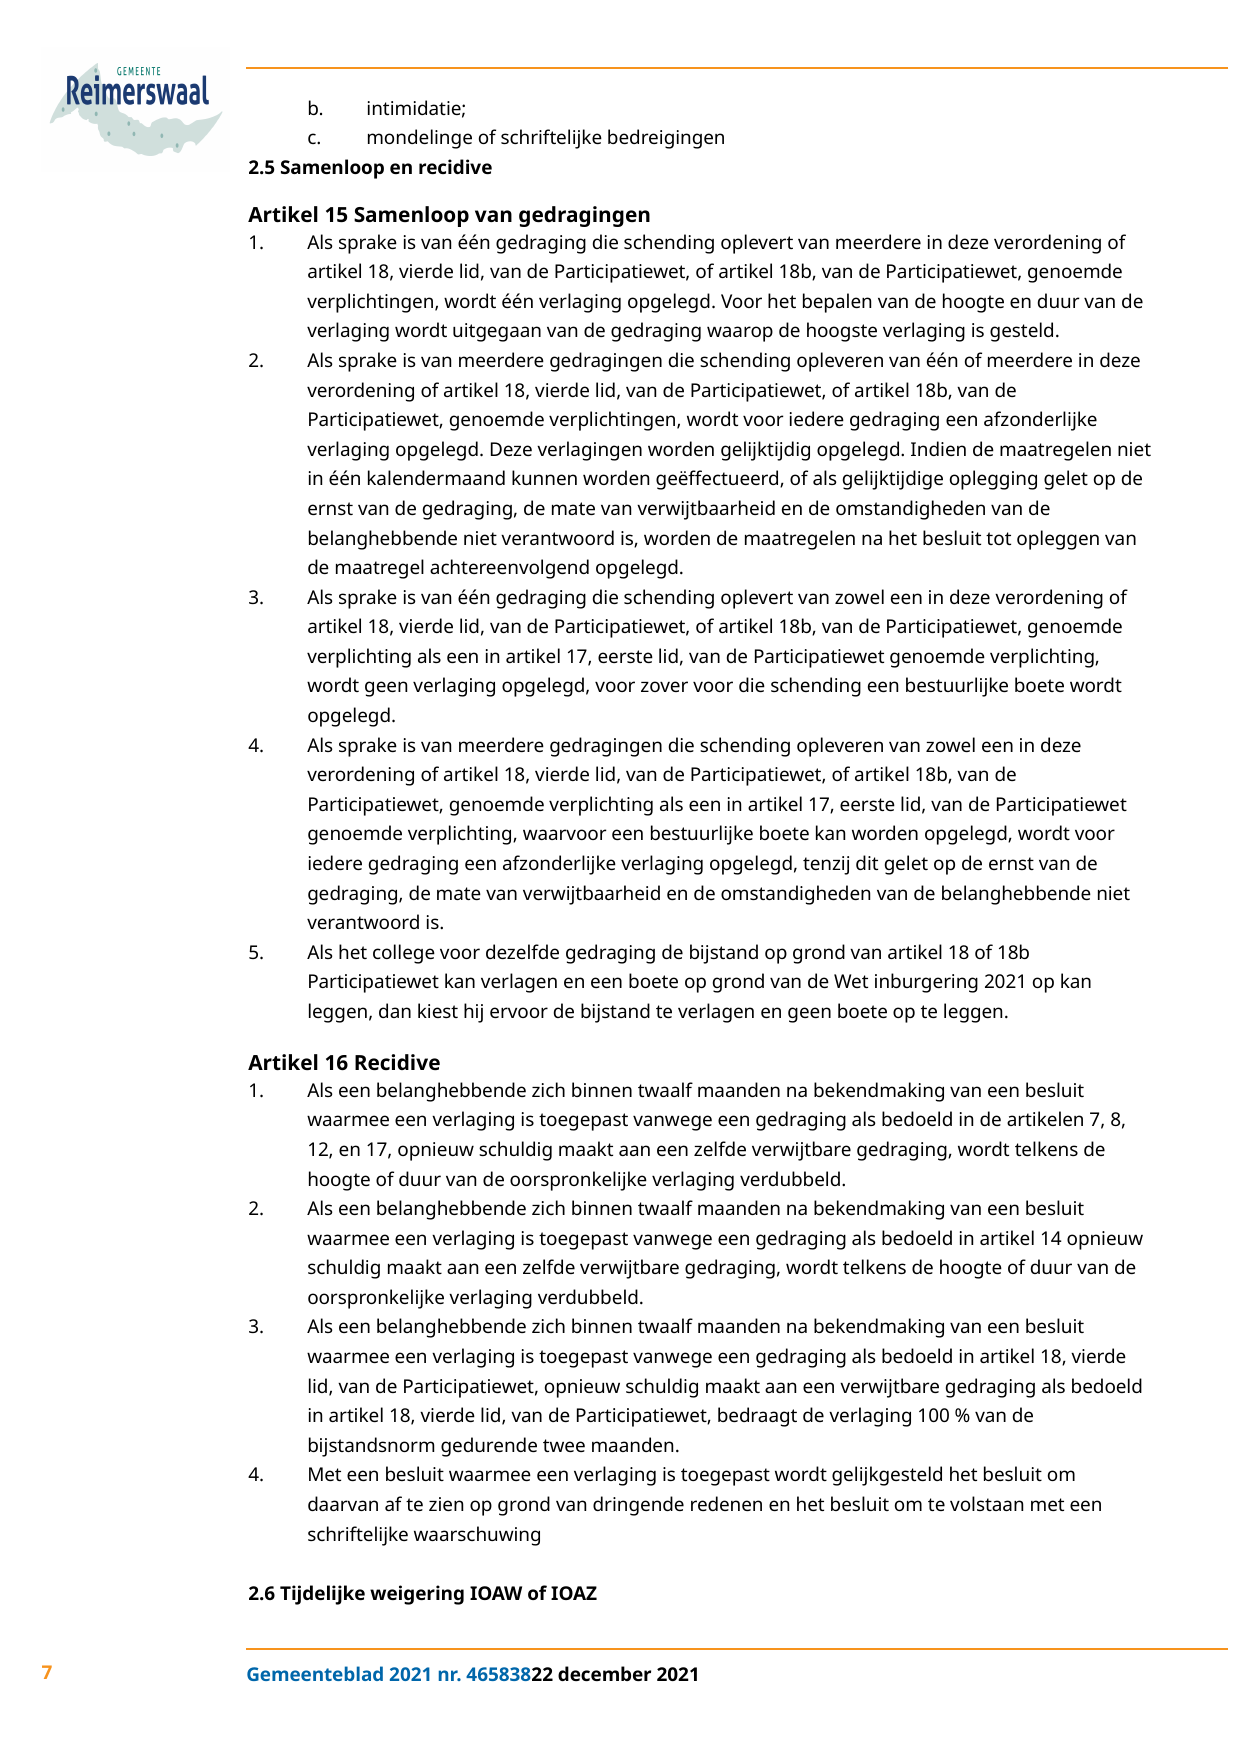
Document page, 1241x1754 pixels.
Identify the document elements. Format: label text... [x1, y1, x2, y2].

list Als het college voor dezelfde gedraging de bijstand op grond van artikel 18 of 18b Participatiewet kan verlagen en een boete op grond van de Wet inburgering 2021 op kan leggen, dan kiest hij ervoor de bijstand te verlagen en geen boete op te leggen. [248, 939, 1152, 1024]
text Artikel 16 Recidive [248, 1048, 1152, 1077]
list Als een belanghebbende zich binnen twaalf maanden na bekendmaking van een besluit waarmee een verlaging is toegepast vanwege een gedraging als bedoeld in de artikelen 7, 8, 12, en 17, opnieuw schuldig maakt aan een zelfde verwijtbare gedraging, wordt telkens de hoogte of duur van de oorspronkelijke verlaging verdubbeld. [248, 1077, 1152, 1191]
list Als een belanghebbende zich binnen twaalf maanden na bekendmaking van een besluit waarmee een verlaging is toegepast vanwege een gedraging als bedoeld in artikel 18, vierde lid, van de Participatiewet, opnieuw schuldig maakt aan een verwijtbare gedraging als bedoeld in artikel 18, vierde lid, van de Participatiewet, bedraagt de verlaging 100 % van de bijstandsnorm gedurende twee maanden. [248, 1314, 1152, 1458]
list Als een belanghebbende zich binnen twaalf maanden na bekendmaking van een besluit waarmee een verlaging is toegepast vanwege een gedraging als bedoeld in artikel 14 opnieuw schuldig maakt aan een zelfde verwijtbare gedraging, wordt telkens de hoogte of duur van de oorspronkelijke verlaging verdubbeld. [248, 1195, 1152, 1310]
picture [41, 47, 231, 172]
list Als sprake is van één gedraging die schending oplevert van zowel een in deze verordening of artikel 18, vierde lid, van de Participatiewet, of artikel 18b, van de Participatiewet, genoemde verplichting als een in artikel 17, eerste lid, van de Participatiewet genoemde verplichting, wordt geen verlaging opgelegd, voor zover voor die schending een bestuurlijke boete wordt opgelegd. [248, 584, 1152, 728]
list Als sprake is van één gedraging die schending oplevert van meerdere in deze verordening of artikel 18, vierde lid, van de Participatiewet, of artikel 18b, van de Participatiewet, genoemde verplichtingen, wordt één verlaging opgelegd. Voor het bepalen van de hoogte en duur van de verlaging wordt uitgegaan van de gedraging waarop de hoogste verlaging is gesteld. [248, 229, 1152, 343]
list Als sprake is van meerdere gedragingen die schending opleveren van één of meerdere in deze verordening of artikel 18, vierde lid, van de Participatiewet, of artikel 18b, van de Participatiewet, genoemde verplichtingen, wordt voor iedere gedraging een afzonderlijke verlaging opgelegd. Deze verlagingen worden gelijktijdig opgelegd. Indien de maatregelen niet in één kalendermaand kunnen worden geëffectueerd, of als gelijktijdige oplegging gelet op de ernst van de gedraging, de mate van verwijtbaarheid en de omstandigheden van de belanghebbende niet verantwoord is, worden de maatregelen na het besluit tot opleggen van de maatregel achtereenvolgend opgelegd. [248, 347, 1152, 580]
list intimidatie; [307, 95, 1152, 121]
list Met een besluit waarmee een verlaging is toegepast wordt gelijkgesteld het besluit om daarvan af te zien op grond van dringende redenen en het besluit om te volstaan met een schriftelijke waarschuwing [248, 1462, 1152, 1546]
text Artikel 15 Samenloop van gedragingen [248, 201, 1152, 229]
list mondelinge of schriftelijke bedreigingen [307, 124, 1152, 150]
text 2.6 Tijdelijke weigering IOAW of IOAZ [248, 1580, 1152, 1606]
text 2.5 Samenloop en recidive [248, 154, 1152, 180]
list Als sprake is van meerdere gedragingen die schending opleveren van zowel een in deze verordening of artikel 18, vierde lid, van de Participatiewet, of artikel 18b, van de Participatiewet, genoemde verplichting als een in artikel 17, eerste lid, van de Participatiewet genoemde verplichting, waarvoor een bestuurlijke boete kan worden opgelegd, wordt voor iedere gedraging een afzonderlijke verlaging opgelegd, tenzij dit gelet op de ernst van de gedraging, de mate van verwijtbaarheid en de omstandigheden van de belanghebbende niet verantwoord is. [248, 732, 1152, 935]
